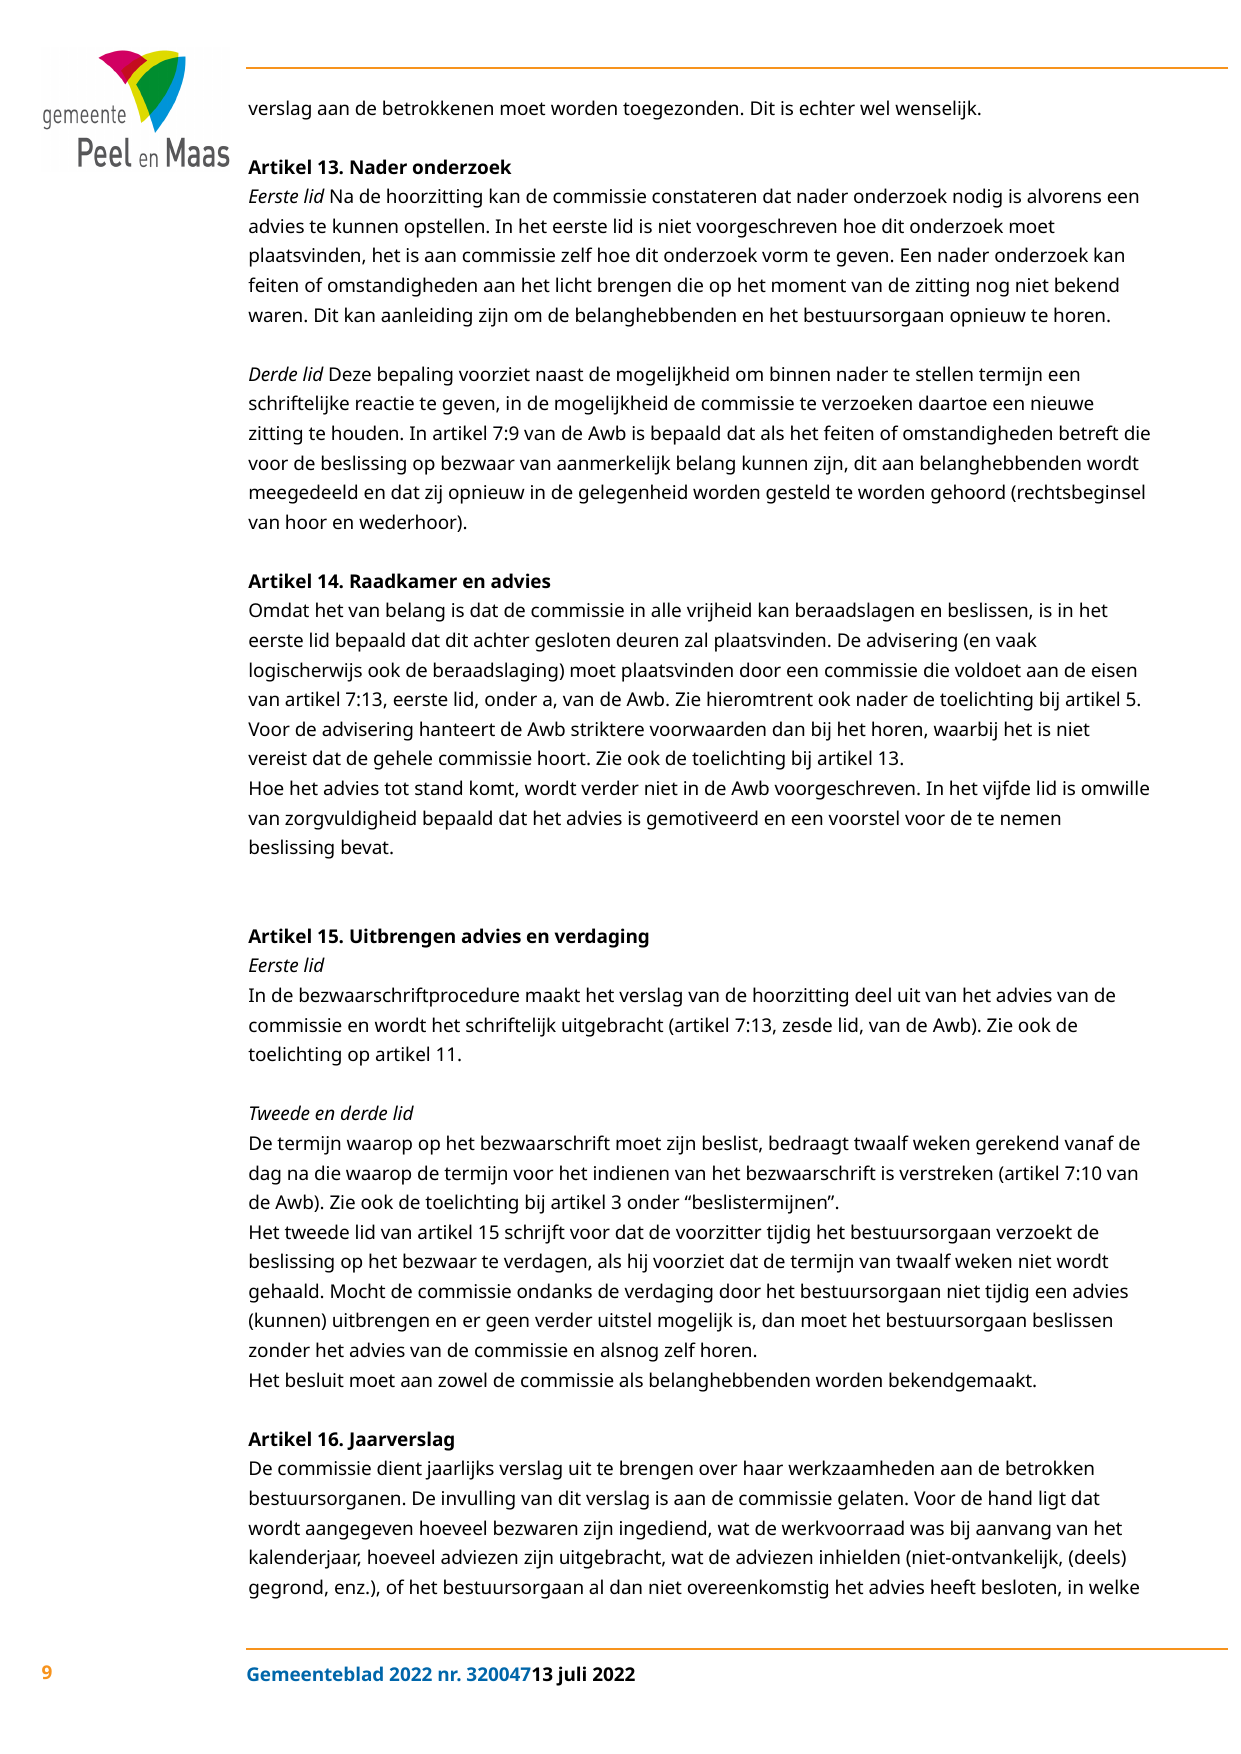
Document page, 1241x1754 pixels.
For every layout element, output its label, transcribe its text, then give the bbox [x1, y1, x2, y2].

text Tweede en derde lid [248, 1101, 1152, 1126]
text Het tweede lid van artikel 15 schrijft voor dat de voorzitter tijdig het bestuursorgaan verzoekt de beslissing op het bezwaar te verdagen, als hij voorziet dat de termijn van twaalf weken niet wordt gehaald. Mocht de commissie ondanks de verdaging door het bestuursorgaan niet tijdig een advies (kunnen) uitbrengen en er geen verder uitstel mogelijk is, dan moet het bestuursorgaan beslissen zonder het advies van de commissie en alsnog zelf horen. [248, 1219, 1152, 1363]
text De commissie dient jaarlijks verslag uit te brengen over haar werkzaamheden aan de betrokken bestuursorganen. De invulling van dit verslag is aan de commissie gelaten. Voor de hand ligt dat wordt aangegeven hoeveel bezwaren zijn ingediend, wat de werkvoorraad was bij aanvang van het kalenderjaar, hoeveel adviezen zijn uitgebracht, wat de adviezen inhielden (niet-ontvankelijk, (deels) gegrond, enz.), of het bestuursorgaan al dan niet overeenkomstig het advies heeft besloten, in welke [248, 1456, 1152, 1600]
text In de bezwaarschriftprocedure maakt het verslag van de hoorzitting deel uit van het advies van de commissie en wordt het schriftelijk uitgebracht (artikel 7:13, zesde lid, van de Awb). Zie ook de toelichting op artikel 11. [248, 982, 1152, 1067]
text Derde lid Deze bepaling voorziet naast de mogelijkheid om binnen nader te stellen termijn een schriftelijke reactie te geven, in de mogelijkheid de commissie te verzoeken daartoe een nieuwe zitting te houden. In artikel 7:9 van de Awb is bepaald dat als het feiten of omstandigheden betreft die voor de beslissing op bezwaar van aanmerkelijk belang kunnen zijn, dit aan belanghebbenden wordt meegedeeld en dat zij opnieuw in de gelegenheid worden gesteld te worden gehoord (rechtsbeginsel van hoor en wederhoor). [248, 361, 1152, 535]
text Artikel 13. Nader onderzoek [248, 154, 1152, 180]
text Artikel 16. Jaarverslag [248, 1426, 1152, 1452]
text Eerste lid Na de hoorzitting kan de commissie constateren dat nader onderzoek nodig is alvorens een advies te kunnen opstellen. In het eerste lid is niet voorgeschreven hoe dit onderzoek moet plaatsvinden, het is aan commissie zelf hoe dit onderzoek vorm te geven. Een nader onderzoek kan feiten of omstandigheden aan het licht brengen die op het moment van de zitting nog niet bekend waren. Dit kan aanleiding zijn om de belanghebbenden en het bestuursorgaan opnieuw te horen. [248, 183, 1152, 328]
text verslag aan de betrokkenen moet worden toegezonden. Dit is echter wel wenselijk. [248, 95, 1152, 121]
text Het besluit moet aan zowel de commissie als belanghebbenden worden bekendgemaakt. [248, 1367, 1152, 1393]
text Eerste lid [248, 953, 1152, 978]
text Artikel 14. Raadkamer en advies [248, 568, 1152, 594]
text Omdat het van belang is dat de commissie in alle vrijheid kan beraadslagen en beslissen, is in het eerste lid bepaald dat dit achter gesloten deuren zal plaatsvinden. De advisering (en vaak logischerwijs ook de beraadslaging) moet plaatsvinden door een commissie die voldoet aan de eisen van artikel 7:13, eerste lid, onder a, van de Awb. Zie hieromtrent ook nader de toelichting bij artikel 5. Voor de advisering hanteert de Awb striktere voorwaarden dan bij het horen, waarbij het is niet vereist dat de gehele commissie hoort. Zie ook de toelichting bij artikel 13. [248, 598, 1152, 771]
text Artikel 15. Uitbrengen advies en verdaging [248, 923, 1152, 949]
text De termijn waarop op het bezwaarschrift moet zijn beslist, bedraagt twaalf weken gerekend vanaf de dag na die waarop de termijn voor het indienen van het bezwaarschrift is verstreken (artikel 7:10 van de Awb). Zie ook de toelichting bij artikel 3 onder “beslistermijnen”. [248, 1130, 1152, 1215]
text Hoe het advies tot stand komt, wordt verder niet in de Awb voorgeschreven. In het vijfde lid is omwille van zorgvuldigheid bepaald dat het advies is gemotiveerd en een voorstel voor de te nemen beslissing bevat. [248, 775, 1152, 860]
picture [41, 47, 231, 172]
